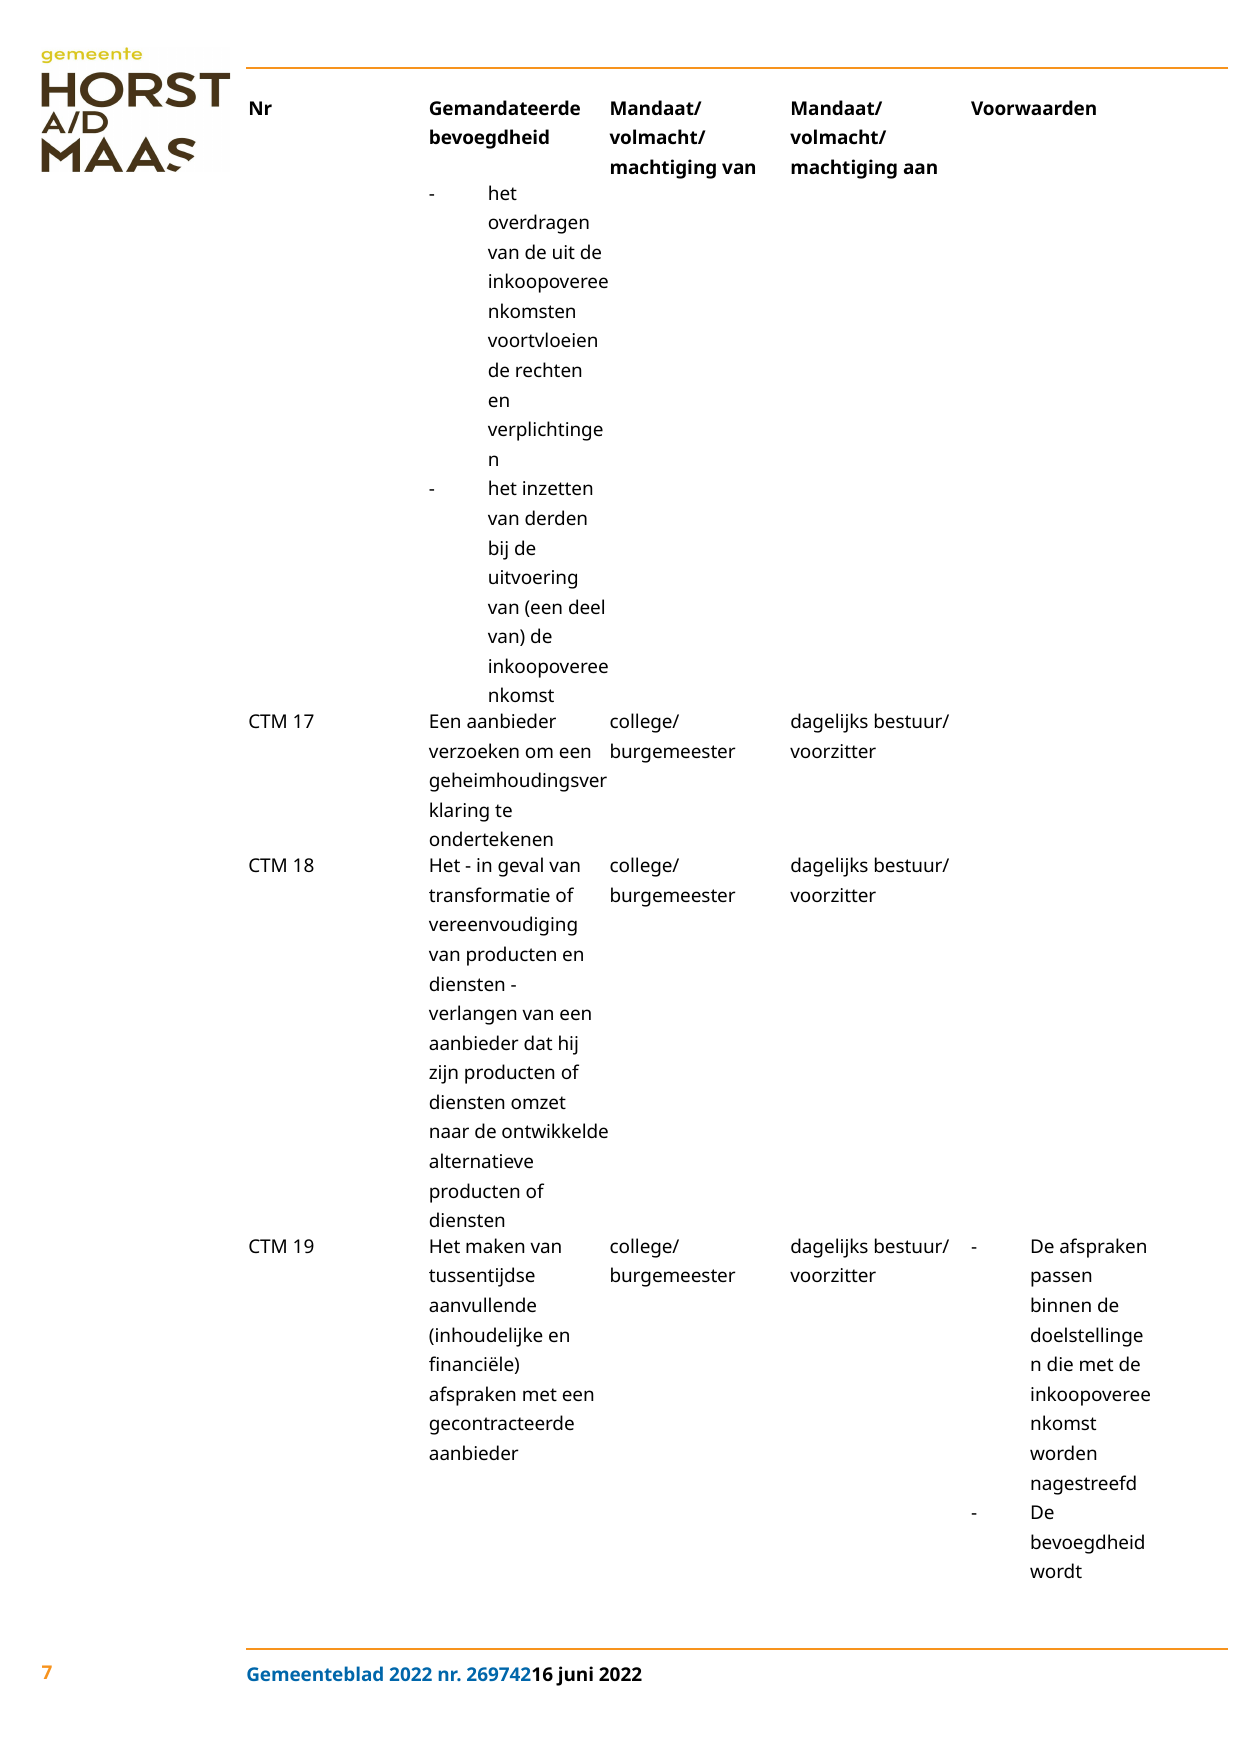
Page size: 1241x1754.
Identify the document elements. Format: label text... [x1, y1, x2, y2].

table_cell [248, 180, 429, 708]
table_cell college/ burgemeester [609, 1233, 790, 1584]
table_cell college/ burgemeester [609, 708, 790, 852]
table_cell [971, 853, 1152, 1233]
table_cell [609, 180, 790, 708]
table_header Mandaat/volmacht/machtiging aan [790, 95, 971, 180]
table_header Nr [248, 95, 429, 180]
table_cell Het - in geval van transformatie of vereenvoudiging van producten en diensten - verlangen van een aanbieder dat hij zijn producten of diensten omzet naar de ontwikkelde alternatieve producten of diensten [429, 853, 609, 1233]
table_cell CTM 19 [248, 1233, 429, 1584]
table_cell Het maken van tussentijdse aanvullende (inhoudelijke en financiële) afspraken met een gecontracteerde aanbieder [429, 1233, 609, 1584]
table_header Gemandateerde bevoegdheid [429, 95, 609, 180]
table_header Mandaat/volmacht/machtiging van [609, 95, 790, 180]
table_cell CTM 18 [248, 853, 429, 1233]
table_cell [971, 708, 1152, 852]
table_cell De afspraken passen binnen de doelstellingen die met de inkoopovereenkomst worden nagestreefd De bevoegdheid wordt [971, 1233, 1152, 1584]
table_cell Een aanbieder verzoeken om een geheimhoudingsverklaring te ondertekenen [429, 708, 609, 852]
table_cell college/ burgemeester [609, 853, 790, 1233]
table_cell dagelijks bestuur/ voorzitter [790, 853, 971, 1233]
table_cell het overdragen van de uit de inkoopovereenkomsten voortvloeiende rechten en verplichtingen het inzetten van derden bij de uitvoering van (een deel van) de inkoopovereenkomst [429, 180, 609, 708]
table_header Voorwaarden [971, 95, 1152, 180]
table_cell [971, 180, 1152, 708]
table_cell CTM 17 [248, 708, 429, 852]
table_cell dagelijks bestuur/ voorzitter [790, 1233, 971, 1584]
table_cell dagelijks bestuur/ voorzitter [790, 708, 971, 852]
picture [41, 47, 231, 172]
table_cell [790, 180, 971, 708]
